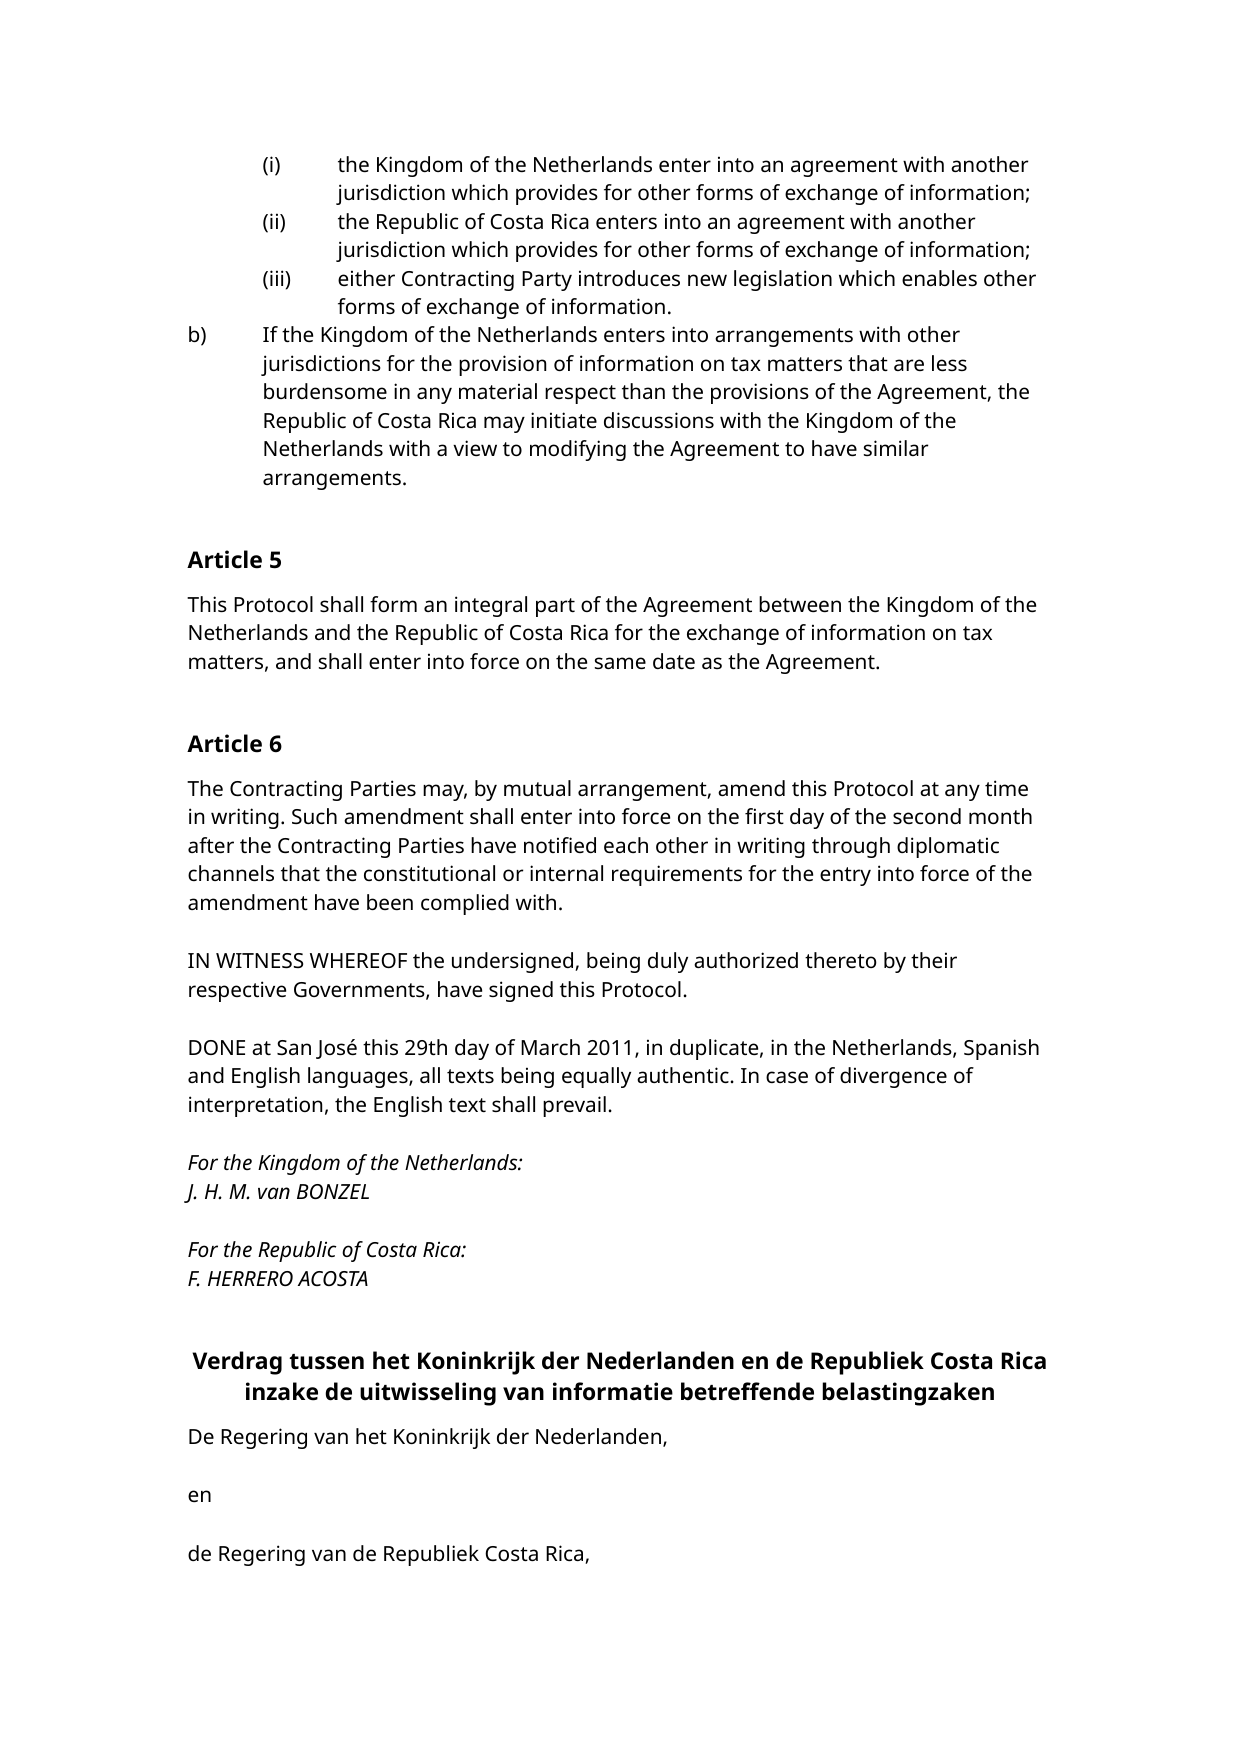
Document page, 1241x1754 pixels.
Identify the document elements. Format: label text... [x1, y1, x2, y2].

text The Contracting Parties may, by mutual arrangement, amend this Protocol at any time in writing. Such amendment shall enter into force on the first day of the second month after the Contracting Parties have notified each other in writing through diplomatic channels that the constitutional or internal requirements for the entry into force of the amendment have been complied with. [187, 774, 1053, 916]
text De Regering van het Koninkrijk der Nederlanden, [187, 1422, 1053, 1451]
text For the Kingdom of the Netherlands: [187, 1148, 1053, 1177]
subtitle Article 5 [187, 544, 1053, 575]
text For the Republic of Costa Rica: [187, 1235, 1053, 1264]
text F. HERRERO ACOSTA [187, 1264, 1053, 1292]
list If the Kingdom of the Netherlands enters into arrangements with other jurisdictions for the provision of information on tax matters that are less burdensome in any material respect than the provisions of the Agreement, the Republic of Costa Rica may initiate discussions with the Kingdom of the Netherlands with a view to modifying the Agreement to have similar arrangements. [187, 321, 1053, 491]
text de Regering van de Republiek Costa Rica, [187, 1539, 1053, 1567]
list either Contracting Party introduces new legislation which enables other forms of exchange of information. [262, 264, 1053, 321]
text J. H. M. van BONZEL [187, 1177, 1053, 1205]
subtitle Verdrag tussen het Koninkrijk der Nederlanden en de Republiek Costa Rica inzake de uitwisseling van informatie betreffende belastingzaken [187, 1345, 1053, 1407]
text en [187, 1481, 1053, 1509]
text This Protocol shall form an integral part of the Agreement between the Kingdom of the Netherlands and the Republic of Costa Rica for the exchange of information on tax matters, and shall enter into force on the same date as the Agreement. [187, 590, 1053, 675]
subtitle Article 6 [187, 728, 1053, 759]
list the Kingdom of the Netherlands enter into an agreement with another jurisdiction which provides for other forms of exchange of information; [262, 150, 1053, 207]
list the Republic of Costa Rica enters into an agreement with another jurisdiction which provides for other forms of exchange of information; [262, 207, 1053, 264]
text IN WITNESS WHEREOF the undersigned, being duly authorized thereto by their respective Governments, have signed this Protocol. [187, 946, 1053, 1003]
text DONE at San José this 29th day of March 2011, in duplicate, in the Netherlands, Spanish and English languages, all texts being equally authentic. In case of divergence of interpretation, the English text shall prevail. [187, 1033, 1053, 1118]
